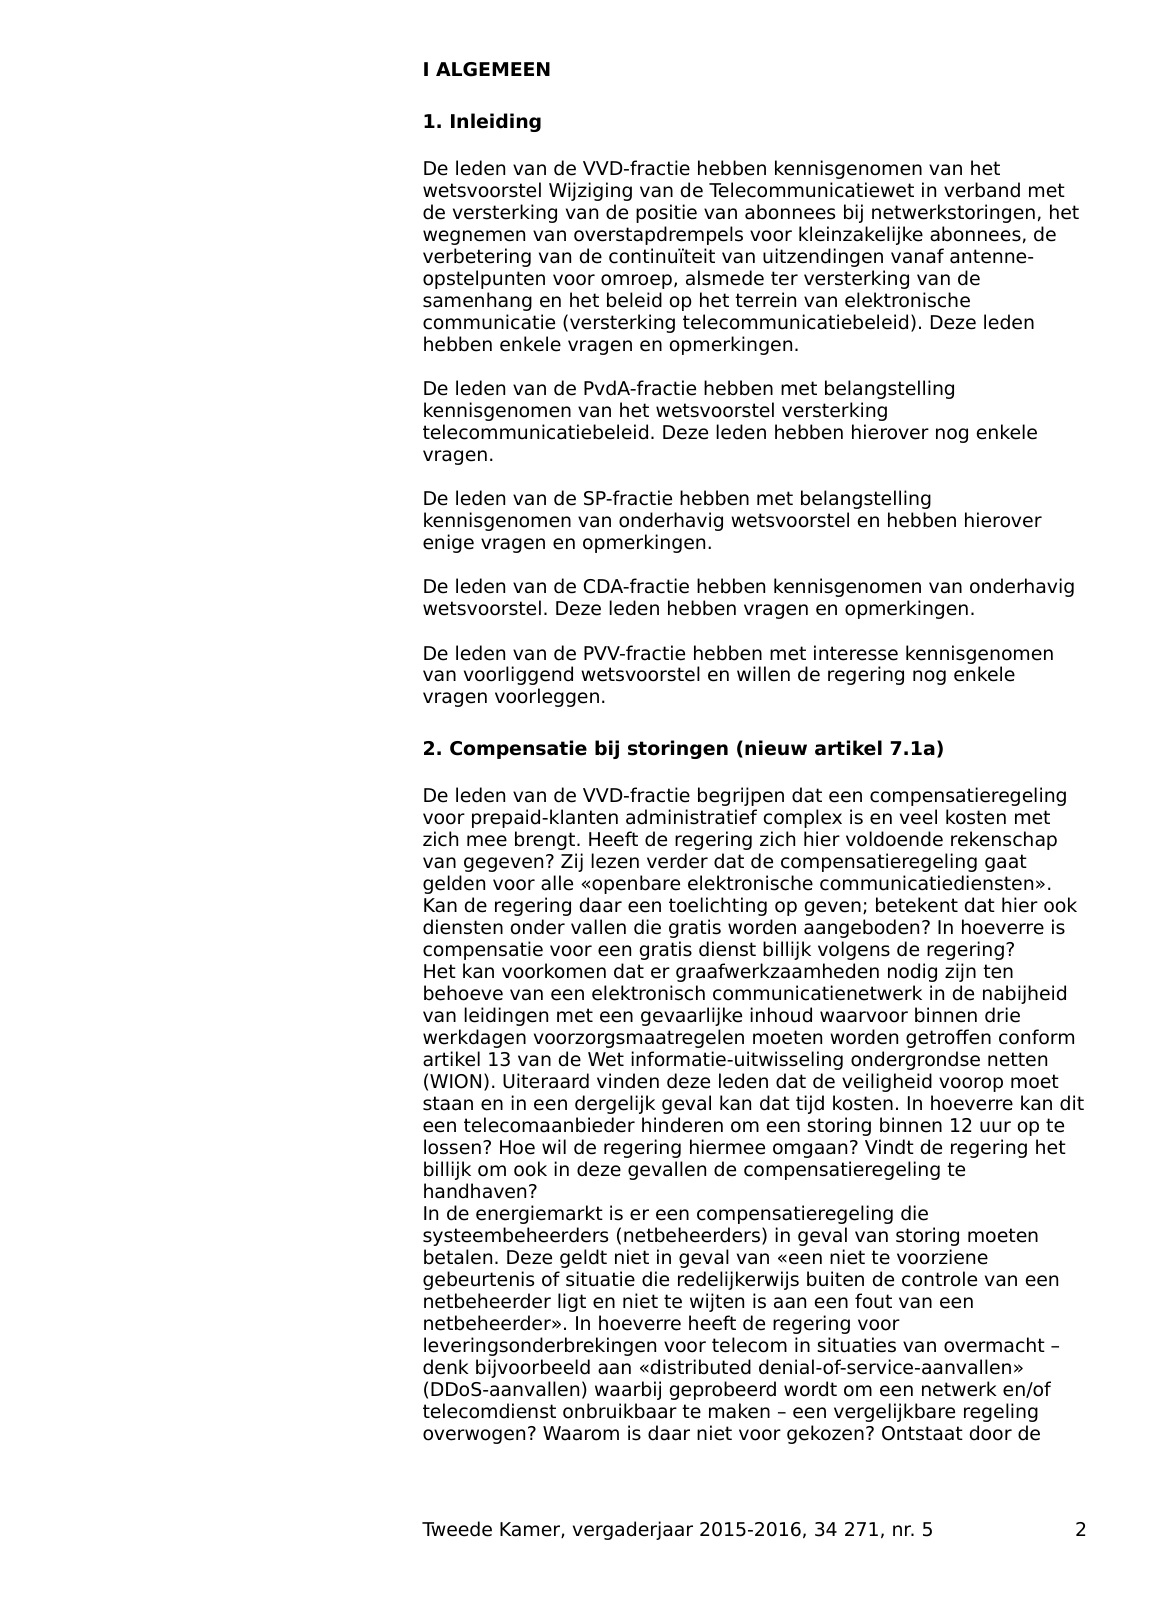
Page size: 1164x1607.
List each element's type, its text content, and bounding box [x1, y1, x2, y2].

text De leden van de SP-fractie hebben met belangstelling kennisgenomen van onderhavig wetsvoorstel en hebben hierover enige vragen en opmerkingen. [422, 488, 1087, 554]
subtitle I ALGEMEEN [422, 59, 1087, 81]
text In de energiemarkt is er een compensatieregeling die systeembeheerders (netbeheerders) in geval van storing moeten betalen. Deze geldt niet in geval van «een niet te voorziene gebeurtenis of situatie die redelijkerwijs buiten de controle van een netbeheerder ligt en niet te wijten is aan een fout van een netbeheerder». In hoeverre heeft de regering voor leveringsonderbrekingen voor telecom in situaties van overmacht – denk bijvoorbeeld aan «distributed denial-of-service-aanvallen» (DDoS-aanvallen) waarbij geprobeerd wordt om een netwerk en/of telecomdienst onbruikbaar te maken – een vergelijkbare regeling overwogen? Waarom is daar niet voor gekozen? Ontstaat door de [422, 1203, 1087, 1445]
text Het kan voorkomen dat er graafwerkzaamheden nodig zijn ten behoeve van een elektronisch communicatienetwerk in de nabijheid van leidingen met een gevaarlijke inhoud waarvoor binnen drie werkdagen voorzorgsmaatregelen moeten worden getroffen conform artikel 13 van de Wet informatie-uitwisseling ondergrondse netten (WION). Uiteraard vinden deze leden dat de veiligheid voorop moet staan en in een dergelijk geval kan dat tijd kosten. In hoeverre kan dit een telecomaanbieder hinderen om een storing binnen 12 uur op te lossen? Hoe wil de regering hiermee omgaan? Vindt de regering het billijk om ook in deze gevallen de compensatieregeling te handhaven? [422, 961, 1087, 1203]
text De leden van de PvdA-fractie hebben met belangstelling kennisgenomen van het wetsvoorstel versterking telecommunicatiebeleid. Deze leden hebben hierover nog enkele vragen. [422, 378, 1087, 466]
subtitle 2. Compensatie bij storingen (nieuw artikel 7.1a) [422, 738, 1087, 760]
text De leden van de CDA-fractie hebben kennisgenomen van onderhavig wetsvoorstel. Deze leden hebben vragen en opmerkingen. [422, 576, 1087, 620]
text De leden van de VVD-fractie begrijpen dat een compensatieregeling voor prepaid-klanten administratief complex is en veel kosten met zich mee brengt. Heeft de regering zich hier voldoende rekenschap van gegeven? Zij lezen verder dat de compensatieregeling gaat gelden voor alle «openbare elektronische communicatiediensten». Kan de regering daar een toelichting op geven; betekent dat hier ook diensten onder vallen die gratis worden aangeboden? In hoeverre is compensatie voor een gratis dienst billijk volgens de regering? [422, 785, 1087, 961]
text De leden van de PVV-fractie hebben met interesse kennisgenomen van voorliggend wetsvoorstel en willen de regering nog enkele vragen voorleggen. [422, 642, 1087, 708]
subtitle 1. Inleiding [422, 111, 1087, 133]
text De leden van de VVD-fractie hebben kennisgenomen van het wetsvoorstel Wijziging van de Telecommunicatiewet in verband met de versterking van de positie van abonnees bij netwerkstoringen, het wegnemen van overstapdrempels voor kleinzakelijke abonnees, de verbetering van de continuïteit van uitzendingen vanaf antenne-opstelpunten voor omroep, alsmede ter versterking van de samenhang en het beleid op het terrein van elektronische communicatie (versterking telecommunicatiebeleid). Deze leden hebben enkele vragen en opmerkingen. [422, 158, 1087, 356]
